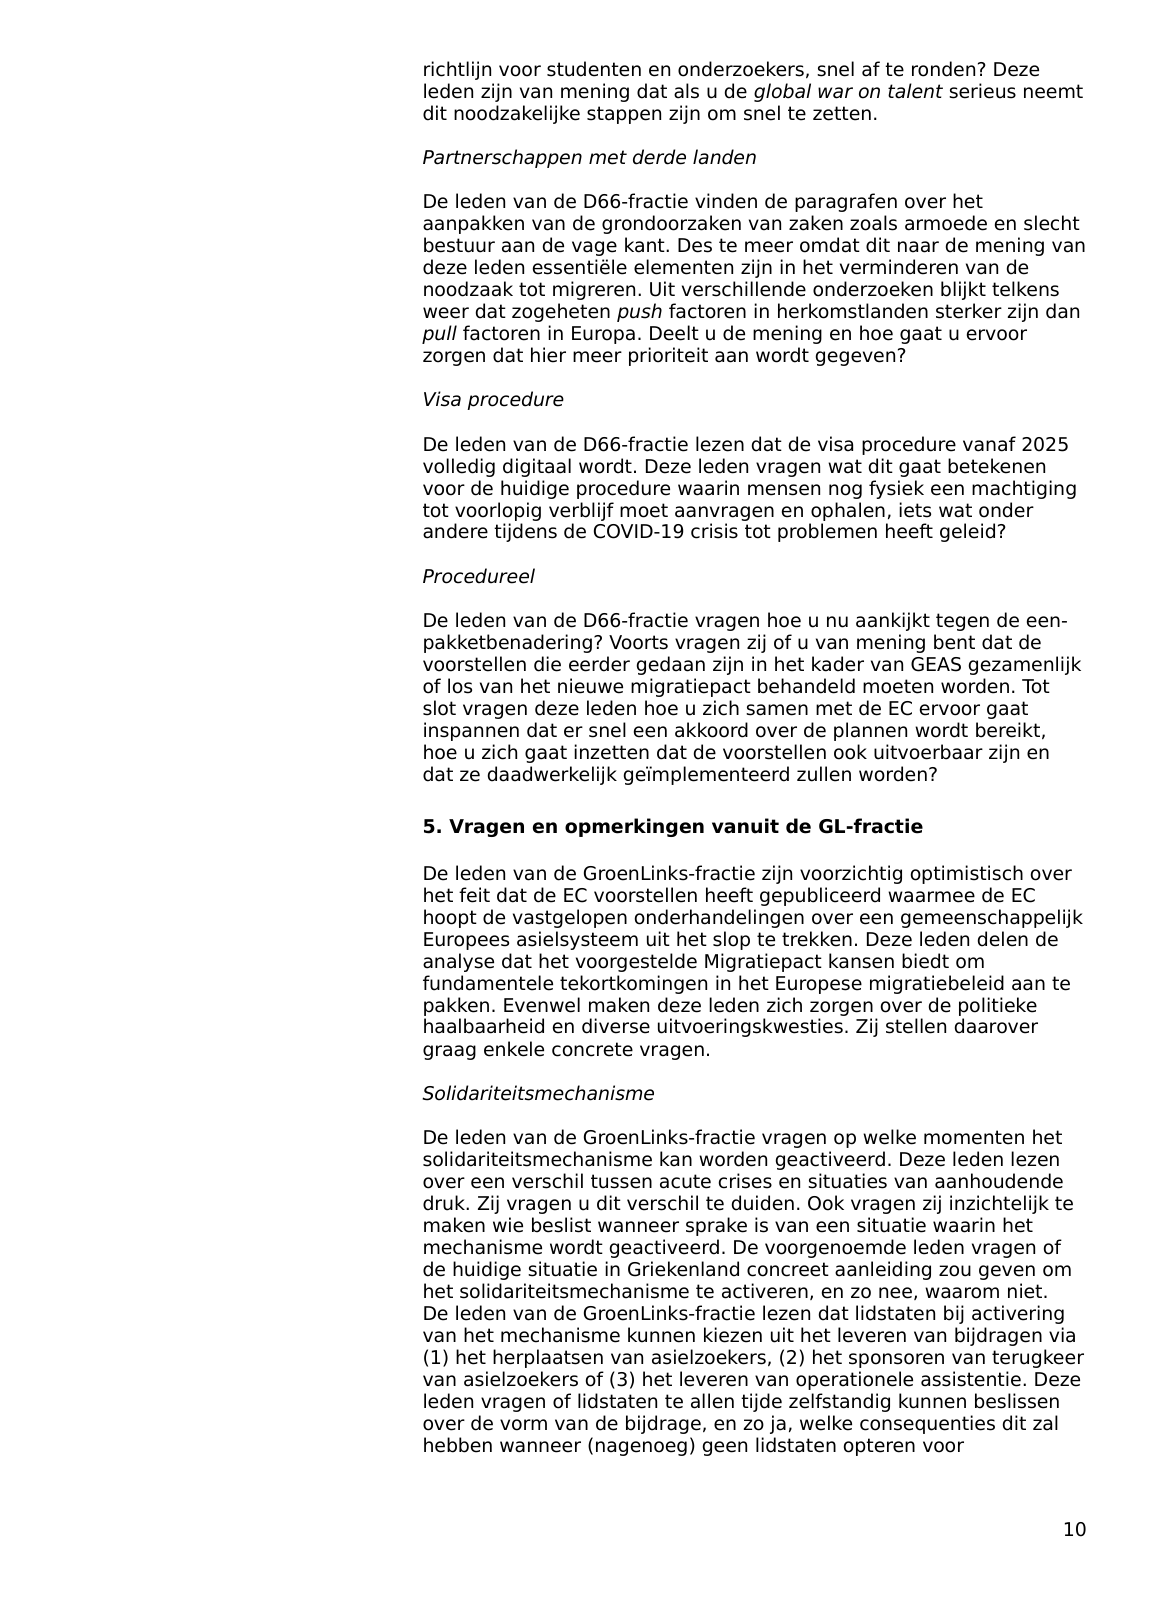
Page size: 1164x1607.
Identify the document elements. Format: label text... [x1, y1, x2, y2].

text De leden van de GroenLinks-fractie vragen op welke momenten het solidariteitsmechanisme kan worden geactiveerd. Deze leden lezen over een verschil tussen acute crises en situaties van aanhoudende druk. Zij vragen u dit verschil te duiden. Ook vragen zij inzichtelijk te maken wie beslist wanneer sprake is van een situatie waarin het mechanisme wordt geactiveerd. De voorgenoemde leden vragen of de huidige situatie in Griekenland concreet aanleiding zou geven om het solidariteitsmechanisme te activeren, en zo nee, waarom niet. [422, 1127, 1087, 1303]
text richtlijn voor studenten en onderzoekers, snel af te ronden? Deze leden zijn van mening dat als u de global war on talent serieus neemt dit noodzakelijke stappen zijn om snel te zetten. [422, 59, 1087, 125]
text De leden van de GroenLinks-fractie zijn voorzichtig optimistisch over het feit dat de EC voorstellen heeft gepubliceerd waarmee de EC hoopt de vastgelopen onderhandelingen over een gemeenschappelijk Europees asielsysteem uit het slop te trekken. Deze leden delen de analyse dat het voorgestelde Migratiepact kansen biedt om fundamentele tekortkomingen in het Europese migratiebeleid aan te pakken. Evenwel maken deze leden zich zorgen over de politieke haalbaarheid en diverse uitvoeringskwesties. Zij stellen daarover graag enkele concrete vragen. [422, 863, 1087, 1060]
subtitle 5. Vragen en opmerkingen vanuit de GL-fractie [422, 816, 1087, 838]
text De leden van de D66-fractie vinden de paragrafen over het aanpakken van de grondoorzaken van zaken zoals armoede en slecht bestuur aan de vage kant. Des te meer omdat dit naar de mening van deze leden essentiële elementen zijn in het verminderen van de noodzaak tot migreren. Uit verschillende onderzoeken blijkt telkens weer dat zogeheten push factoren in herkomstlanden sterker zijn dan pull factoren in Europa. Deelt u de mening en hoe gaat u ervoor zorgen dat hier meer prioriteit aan wordt gegeven? [422, 191, 1087, 367]
subtitle Procedureel [422, 566, 1087, 588]
text De leden van de D66-fractie vragen hoe u nu aankijkt tegen de een-pakketbenadering? Voorts vragen zij of u van mening bent dat de voorstellen die eerder gedaan zijn in het kader van GEAS gezamenlijk of los van het nieuwe migratiepact behandeld moeten worden. Tot slot vragen deze leden hoe u zich samen met de EC ervoor gaat inspannen dat er snel een akkoord over de plannen wordt bereikt, hoe u zich gaat inzetten dat de voorstellen ook uitvoerbaar zijn en dat ze daadwerkelijk geïmplementeerd zullen worden? [422, 610, 1087, 786]
text De leden van de D66-fractie lezen dat de visa procedure vanaf 2025 volledig digitaal wordt. Deze leden vragen wat dit gaat betekenen voor de huidige procedure waarin mensen nog fysiek een machtiging tot voorlopig verblijf moet aanvragen en ophalen, iets wat onder andere tijdens de COVID-19 crisis tot problemen heeft geleid? [422, 433, 1087, 543]
subtitle Partnerschappen met derde landen [422, 147, 1087, 169]
text De leden van de GroenLinks-fractie lezen dat lidstaten bij activering van het mechanisme kunnen kiezen uit het leveren van bijdragen via (1) het herplaatsen van asielzoekers, (2) het sponsoren van terugkeer van asielzoekers of (3) het leveren van operationele assistentie. Deze leden vragen of lidstaten te allen tijde zelfstandig kunnen beslissen over de vorm van de bijdrage, en zo ja, welke consequenties dit zal hebben wanneer (nagenoeg) geen lidstaten opteren voor [422, 1303, 1087, 1456]
subtitle Solidariteitsmechanisme [422, 1083, 1087, 1104]
subtitle Visa procedure [422, 389, 1087, 411]
